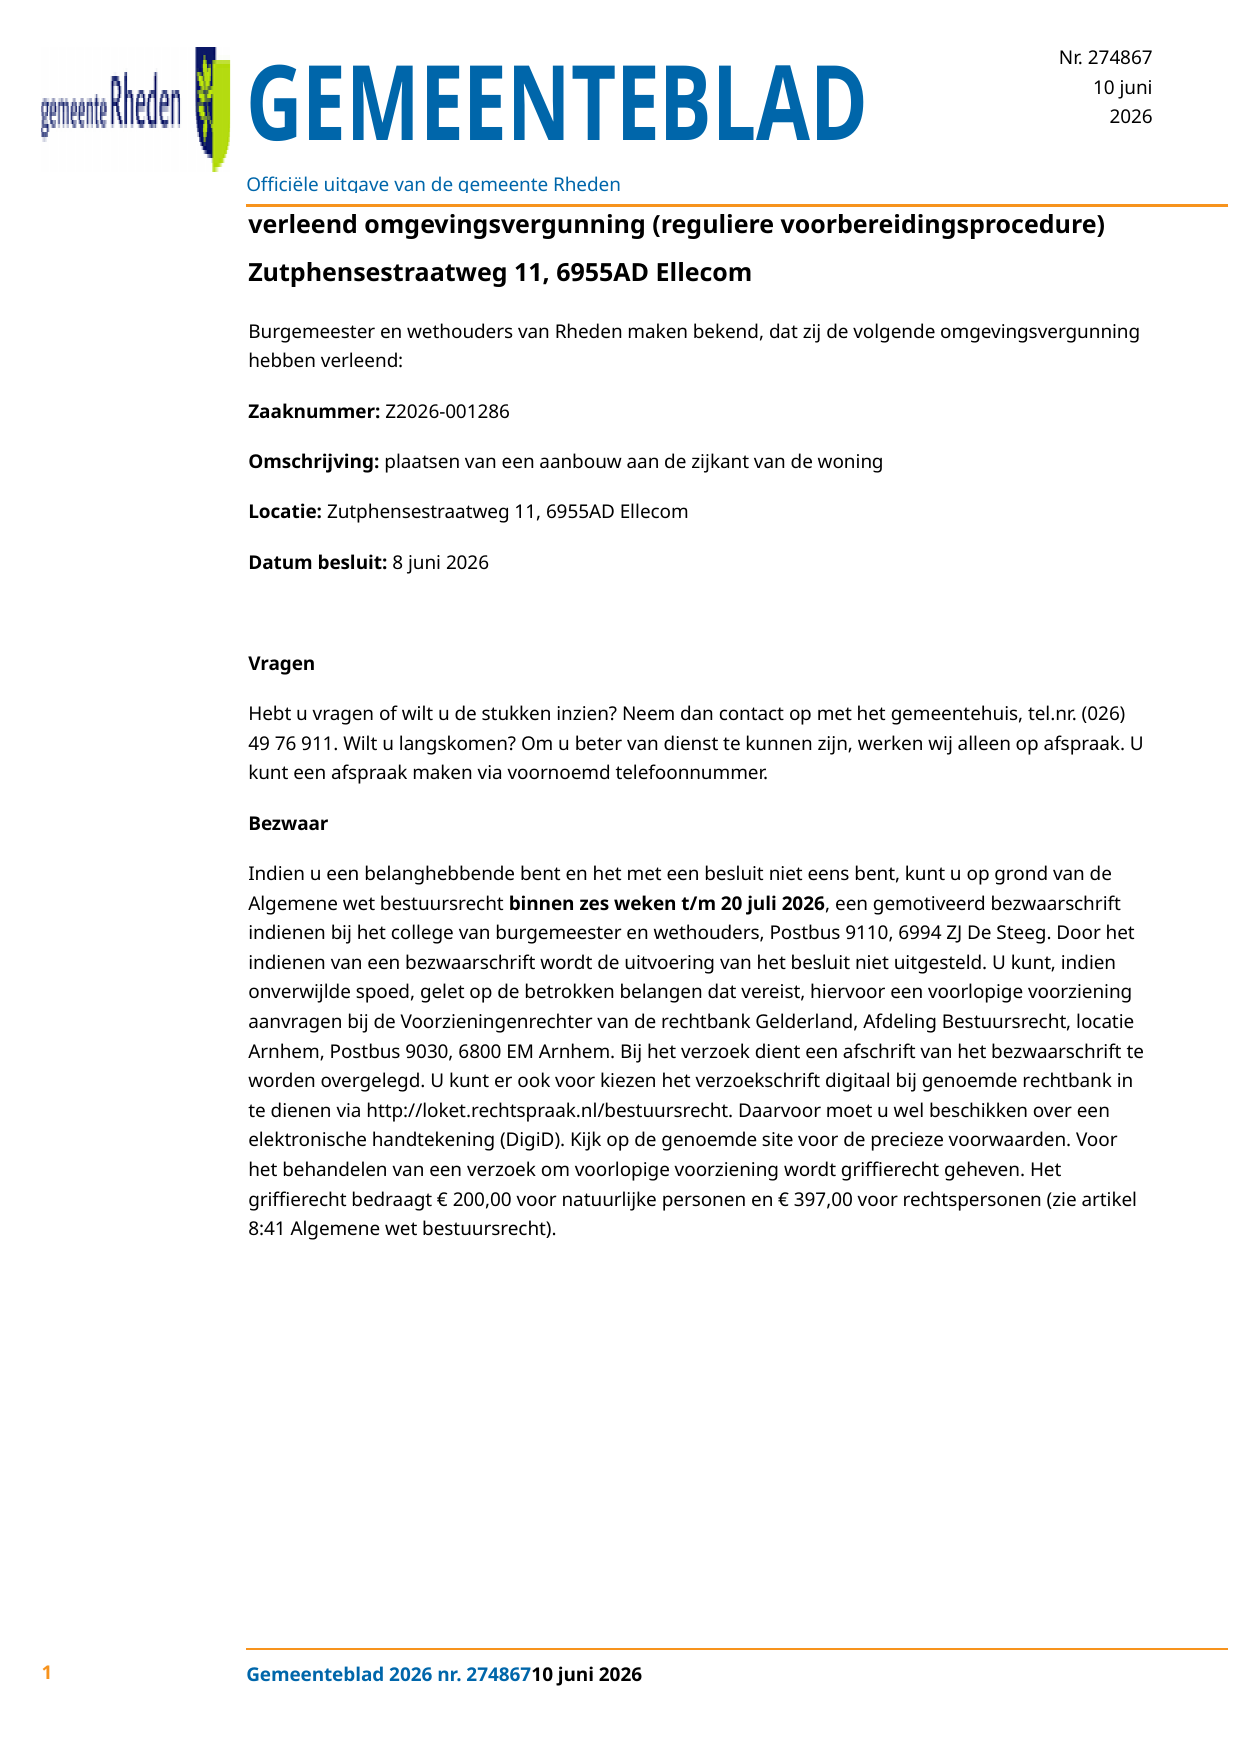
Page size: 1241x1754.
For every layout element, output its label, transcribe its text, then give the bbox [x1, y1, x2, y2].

text Burgemeester en wethouders van Rheden maken bekend, dat zij de volgende omgevingsvergunning hebben verleend: [248, 318, 1152, 373]
text Datum besluit: 8 juni 2026 [248, 549, 1152, 575]
text Bezwaar [248, 810, 1152, 836]
text Hebt u vragen of wilt u de stukken inzien? Neem dan contact op met het gemeentehuis, tel.nr. (026) 49 76 911. Wilt u langskomen? Om u beter van dienst te kunnen zijn, werken wij alleen op afspraak. U kunt een afspraak maken via voornoemd telefoonnummer. [248, 700, 1152, 785]
text Indien u een belanghebbende bent en het met een besluit niet eens bent, kunt u op grond van de Algemene wet bestuursrecht binnen zes weken t/m 20 juli 2026, een gemotiveerd bezwaarschrift indienen bij het college van burgemeester en wethouders, Postbus 9110, 6994 ZJ De Steeg. Door het indienen van een bezwaarschrift wordt de uitvoering van het besluit niet uitgesteld. U kunt, indien onverwijlde spoed, gelet op de betrokken belangen dat vereist, hiervoor een voorlopige voorziening aanvragen bij de Voorzieningenrechter van de rechtbank Gelderland, Afdeling Bestuursrecht, locatie Arnhem, Postbus 9030, 6800 EM Arnhem. Bij het verzoek dient een afschrift van het bezwaarschrift te worden overgelegd. U kunt er ook voor kiezen het verzoekschrift digitaal bij genoemde rechtbank in te dienen via http://loket.rechtspraak.nl/bestuursrecht. Daarvoor moet u wel beschikken over een elektronische handtekening (DigiD). Kijk op de genoemde site voor de precieze voorwaarden. Voor het behandelen van een verzoek om voorlopige voorziening wordt griffierecht geheven. Het griffierecht bedraagt € 200,00 voor natuurlijke personen en € 397,00 voor rechtspersonen (zie artikel 8:41 Algemene wet bestuursrecht). [248, 860, 1152, 1241]
text verleend omgevingsvergunning (reguliere voorbereidingsprocedure) Zutphensestraatweg 11, 6955AD Ellecom [248, 207, 1152, 288]
text Zaaknummer: Z2026-001286 [248, 398, 1152, 424]
picture [41, 47, 231, 172]
text Omschrijving: plaatsen van een aanbouw aan de zijkant van de woning [248, 448, 1152, 474]
text Vragen [248, 650, 1152, 676]
text Locatie: Zutphensestraatweg 11, 6955AD Ellecom [248, 499, 1152, 524]
